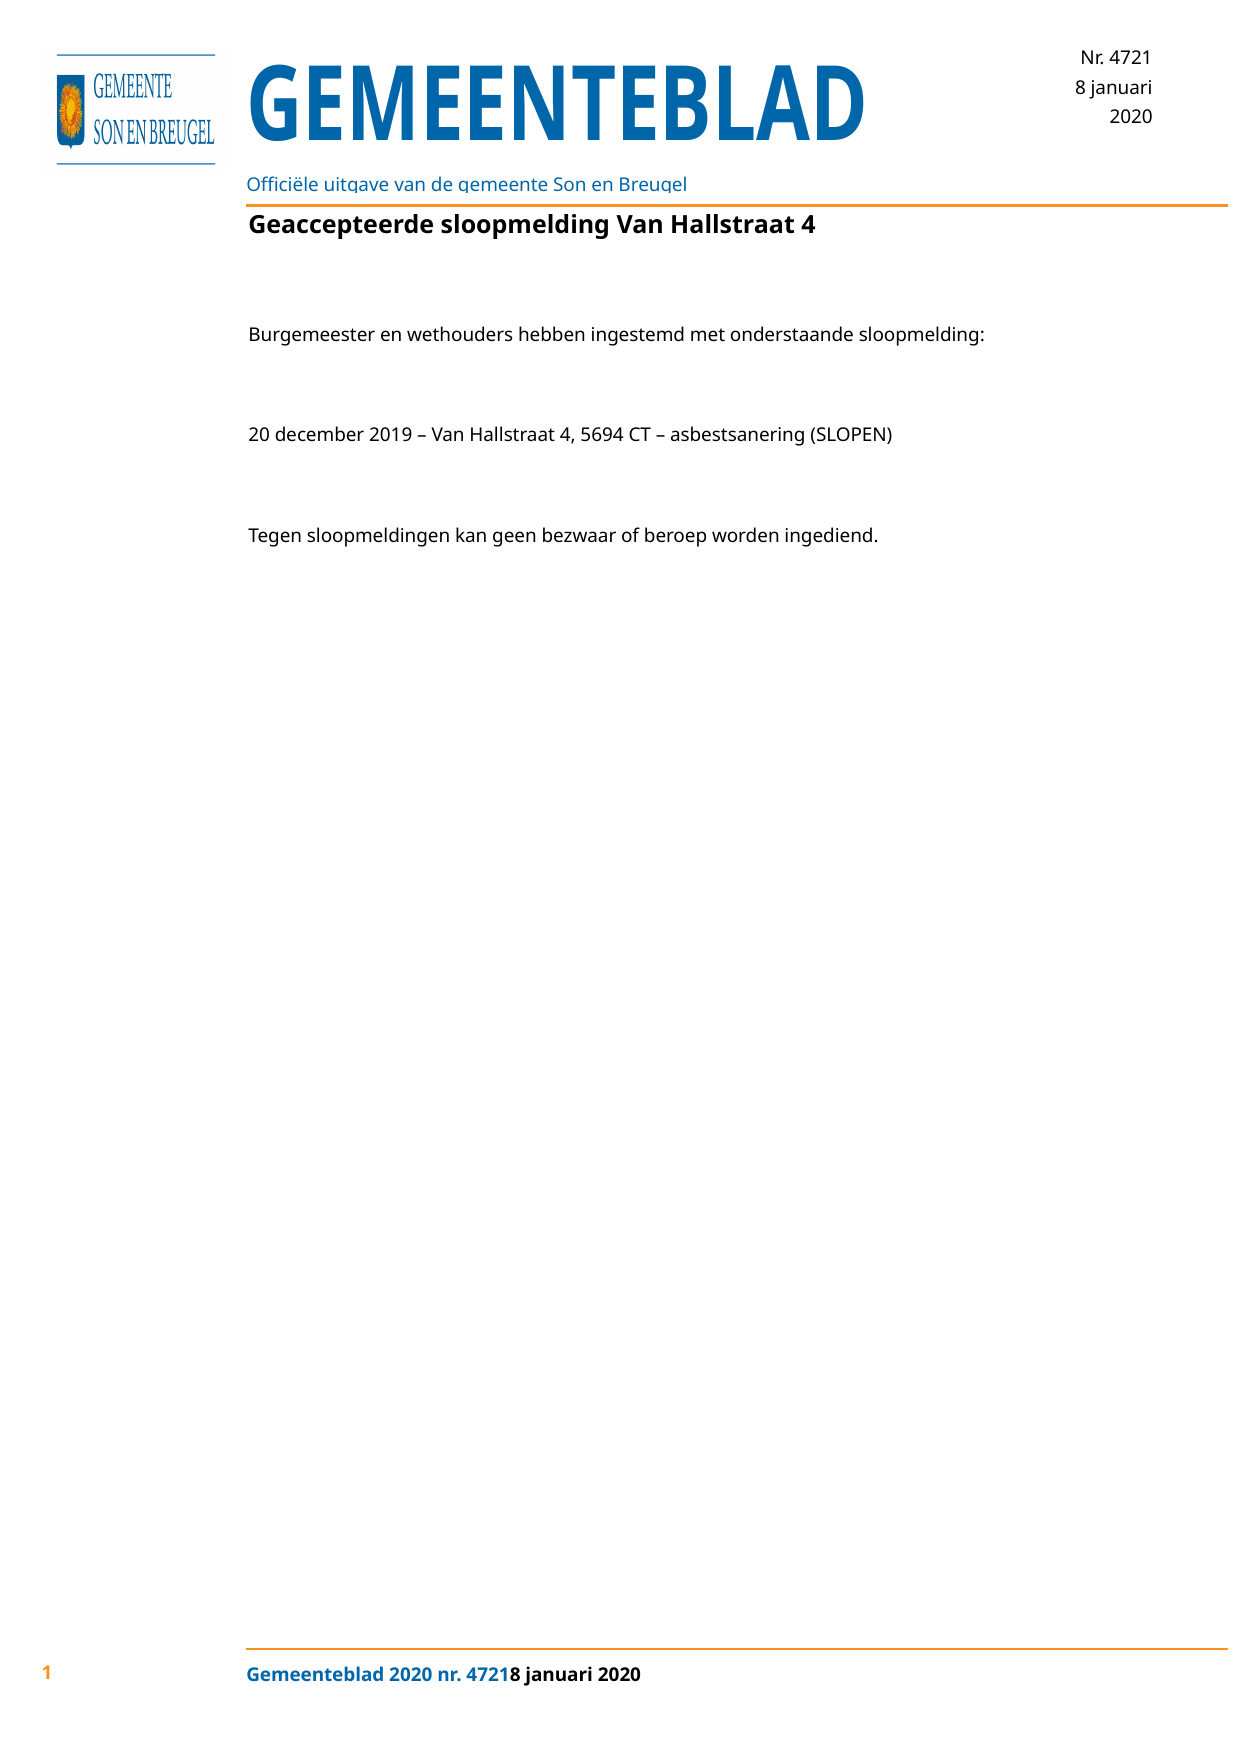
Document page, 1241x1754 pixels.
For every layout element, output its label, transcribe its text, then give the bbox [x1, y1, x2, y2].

text 20 december 2019 – Van Hallstraat 4, 5694 CT – asbestsanering (SLOPEN) [248, 422, 1152, 447]
text Burgemeester en wethouders hebben ingestemd met onderstaande sloopmelding: [248, 321, 1152, 346]
picture [41, 47, 231, 172]
text Geaccepteerde sloopmelding Van Hallstraat 4 [248, 207, 1152, 241]
text Tegen sloopmeldingen kan geen bezwaar of beroep worden ingediend. [248, 522, 1152, 548]
